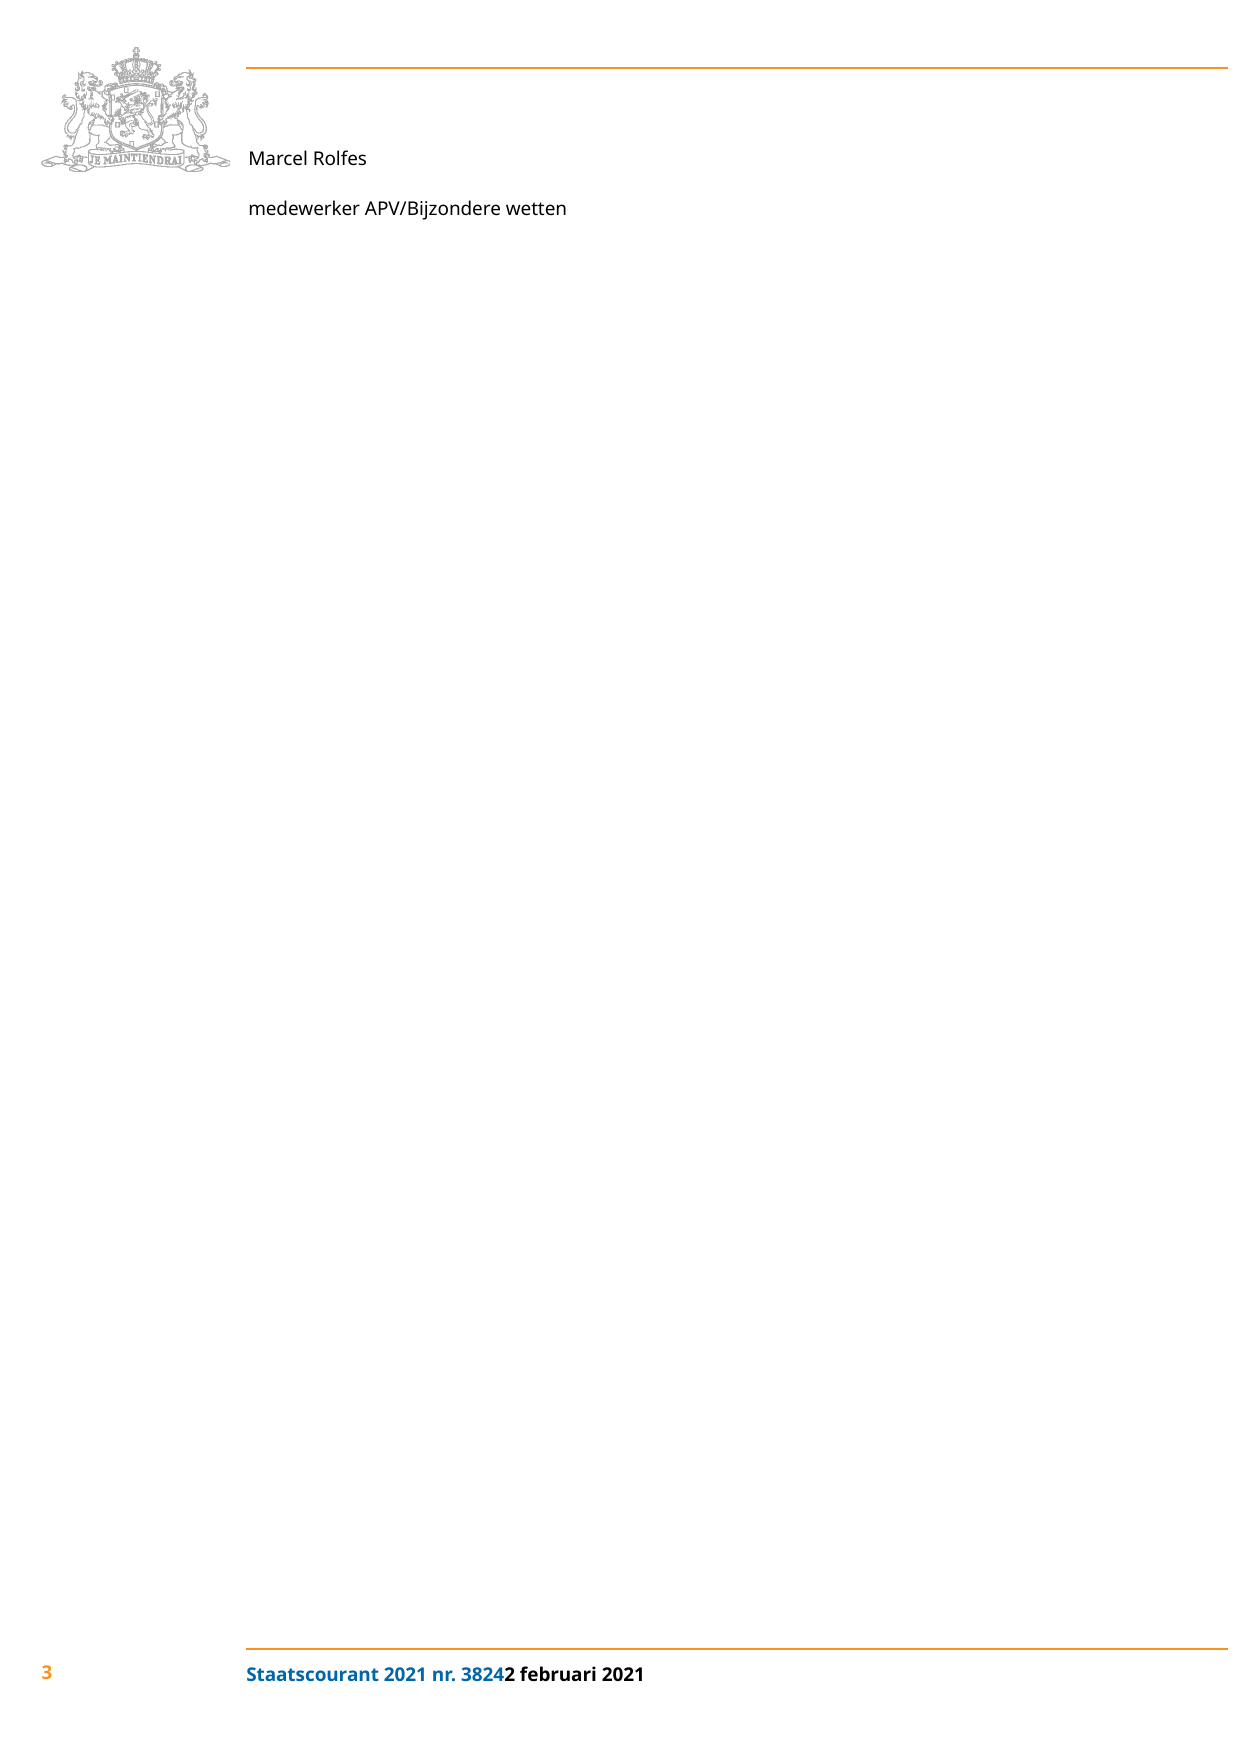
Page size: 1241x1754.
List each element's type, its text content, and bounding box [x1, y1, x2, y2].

text medewerker APV/Bijzondere wetten [248, 196, 1152, 221]
picture [41, 47, 231, 172]
text Marcel Rolfes [248, 145, 1152, 171]
